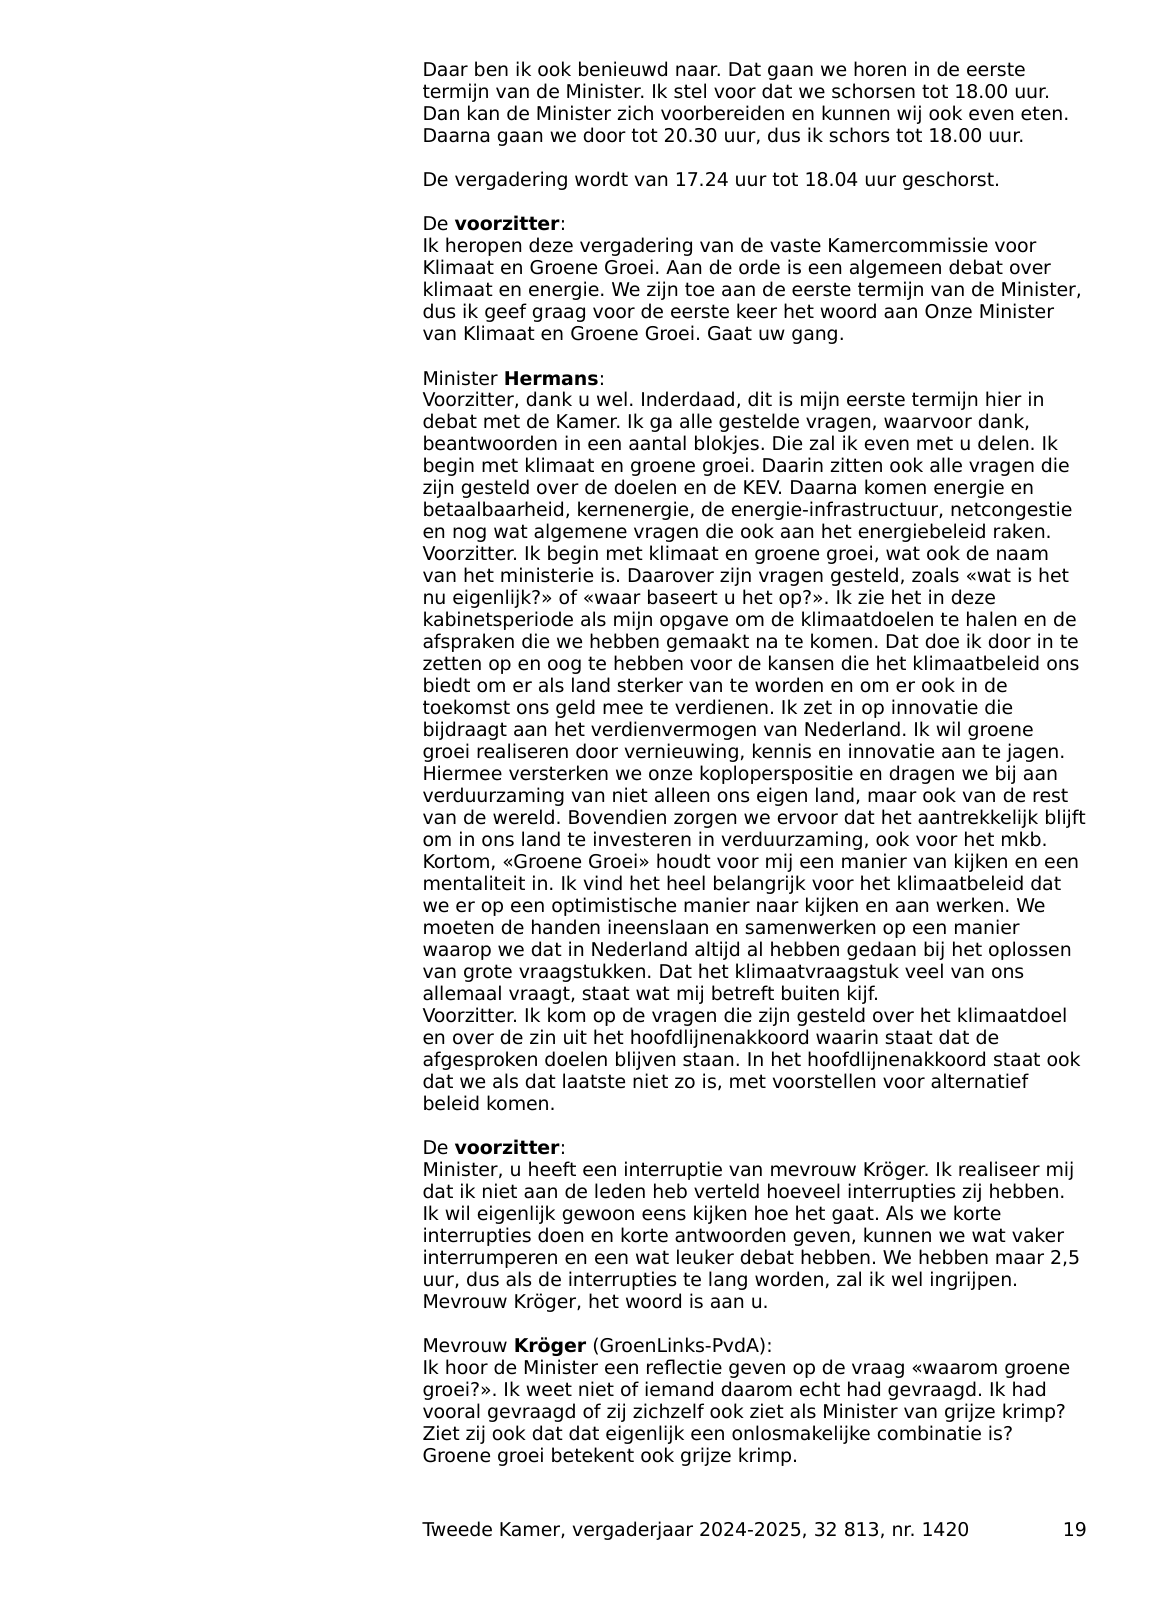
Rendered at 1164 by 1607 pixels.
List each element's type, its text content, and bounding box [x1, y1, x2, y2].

text De vergadering wordt van 17.24 uur tot 18.04 uur geschorst. [422, 169, 1087, 191]
text De voorzitter: [422, 1137, 1087, 1159]
text De voorzitter: [422, 213, 1087, 235]
text Voorzitter, dank u wel. Inderdaad, dit is mijn eerste termijn hier in debat met de Kamer. Ik ga alle gestelde vragen, waarvoor dank, beantwoorden in een aantal blokjes. Die zal ik even met u delen. Ik begin met klimaat en groene groei. Daarin zitten ook alle vragen die zijn gesteld over de doelen en de KEV. Daarna komen energie en betaalbaarheid, kernenergie, de energie-infrastructuur, netcongestie en nog wat algemene vragen die ook aan het energiebeleid raken. [422, 389, 1087, 543]
text Voorzitter. Ik kom op de vragen die zijn gesteld over het klimaatdoel en over de zin uit het hoofdlijnenakkoord waarin staat dat de afgesproken doelen blijven staan. In het hoofdlijnenakkoord staat ook dat we als dat laatste niet zo is, met voorstellen voor alternatief beleid komen. [422, 1005, 1087, 1115]
text Voorzitter. Ik begin met klimaat en groene groei, wat ook de naam van het ministerie is. Daarover zijn vragen gesteld, zoals «wat is het nu eigenlijk?» of «waar baseert u het op?». Ik zie het in deze kabinetsperiode als mijn opgave om de klimaatdoelen te halen en de afspraken die we hebben gemaakt na te komen. Dat doe ik door in te zetten op en oog te hebben voor de kansen die het klimaatbeleid ons biedt om er als land sterker van te worden en om er ook in de toekomst ons geld mee te verdienen. Ik zet in op innovatie die bijdraagt aan het verdienvermogen van Nederland. Ik wil groene groei realiseren door vernieuwing, kennis en innovatie aan te jagen. Hiermee versterken we onze koploperspositie en dragen we bij aan verduurzaming van niet alleen ons eigen land, maar ook van de rest van de wereld. Bovendien zorgen we ervoor dat het aantrekkelijk blijft om in ons land te investeren in verduurzaming, ook voor het mkb. Kortom, «Groene Groei» houdt voor mij een manier van kijken en een mentaliteit in. Ik vind het heel belangrijk voor het klimaatbeleid dat we er op een optimistische manier naar kijken en aan werken. We moeten de handen ineenslaan en samenwerken op een manier waarop we dat in Nederland altijd al hebben gedaan bij het oplossen van grote vraagstukken. Dat het klimaatvraagstuk veel van ons allemaal vraagt, staat wat mij betreft buiten kijf. [422, 543, 1087, 1005]
text Minister Hermans: [422, 367, 1087, 389]
text Ik heropen deze vergadering van de vaste Kamercommissie voor Klimaat en Groene Groei. Aan de orde is een algemeen debat over klimaat en energie. We zijn toe aan de eerste termijn van de Minister, dus ik geef graag voor de eerste keer het woord aan Onze Minister van Klimaat en Groene Groei. Gaat uw gang. [422, 235, 1087, 345]
text Mevrouw Kröger (GroenLinks-PvdA): [422, 1335, 1087, 1357]
text Ik hoor de Minister een reflectie geven op de vraag «waarom groene groei?». Ik weet niet of iemand daarom echt had gevraagd. Ik had vooral gevraagd of zij zichzelf ook ziet als Minister van grijze krimp? Ziet zij ook dat dat eigenlijk een onlosmakelijke combinatie is? Groene groei betekent ook grijze krimp. [422, 1357, 1087, 1467]
text Daar ben ik ook benieuwd naar. Dat gaan we horen in de eerste termijn van de Minister. Ik stel voor dat we schorsen tot 18.00 uur. Dan kan de Minister zich voorbereiden en kunnen wij ook even eten. Daarna gaan we door tot 20.30 uur, dus ik schors tot 18.00 uur. [422, 59, 1087, 147]
text Minister, u heeft een interruptie van mevrouw Kröger. Ik realiseer mij dat ik niet aan de leden heb verteld hoeveel interrupties zij hebben. Ik wil eigenlijk gewoon eens kijken hoe het gaat. Als we korte interrupties doen en korte antwoorden geven, kunnen we wat vaker interrumperen en een wat leuker debat hebben. We hebben maar 2,5 uur, dus als de interrupties te lang worden, zal ik wel ingrijpen. Mevrouw Kröger, het woord is aan u. [422, 1159, 1087, 1313]
